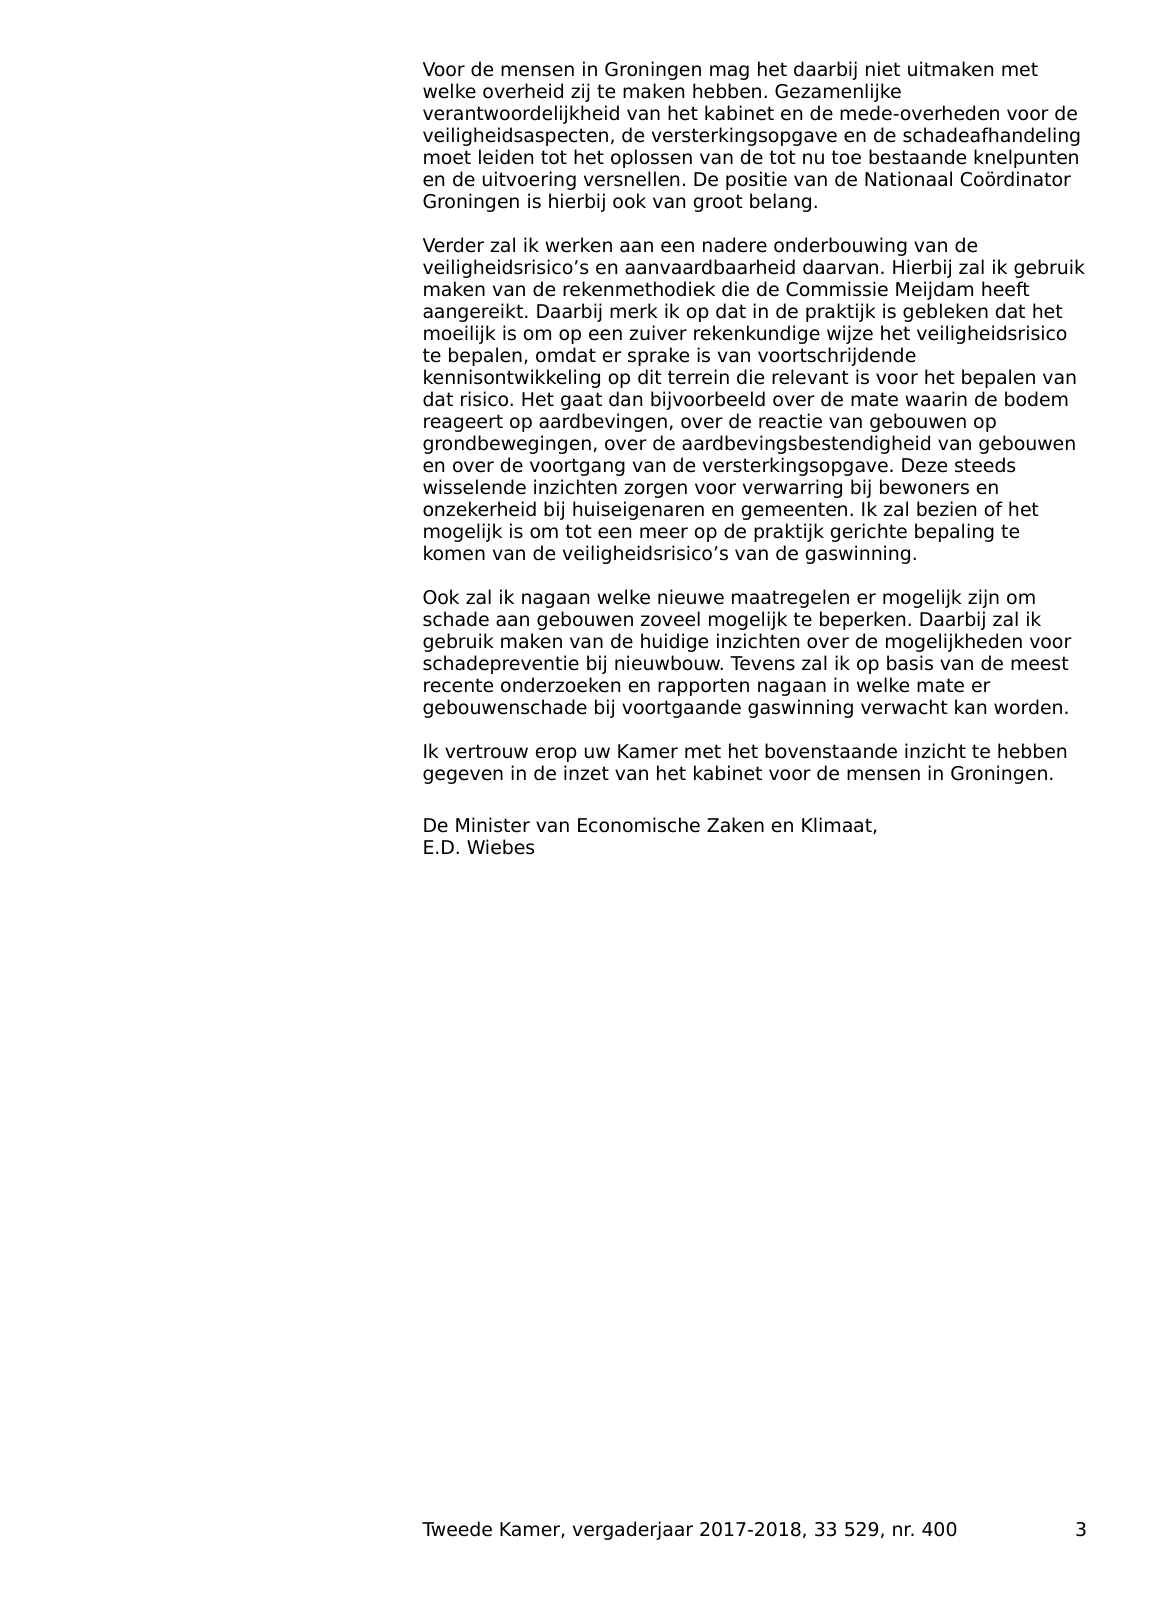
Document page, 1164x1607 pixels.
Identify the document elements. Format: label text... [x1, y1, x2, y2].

text Verder zal ik werken aan een nadere onderbouwing van de veiligheidsrisico’s en aanvaardbaarheid daarvan. Hierbij zal ik gebruik maken van de rekenmethodiek die de Commissie Meijdam heeft aangereikt. Daarbij merk ik op dat in de praktijk is gebleken dat het moeilijk is om op een zuiver rekenkundige wijze het veiligheidsrisico te bepalen, omdat er sprake is van voortschrijdende kennisontwikkeling op dit terrein die relevant is voor het bepalen van dat risico. Het gaat dan bijvoorbeeld over de mate waarin de bodem reageert op aardbevingen, over de reactie van gebouwen op grondbewegingen, over de aardbevingsbestendigheid van gebouwen en over de voortgang van de versterkingsopgave. Deze steeds wisselende inzichten zorgen voor verwarring bij bewoners en onzekerheid bij huiseigenaren en gemeenten. Ik zal bezien of het mogelijk is om tot een meer op de praktijk gerichte bepaling te komen van de veiligheidsrisico’s van de gaswinning. [422, 235, 1087, 565]
text Voor de mensen in Groningen mag het daarbij niet uitmaken met welke overheid zij te maken hebben. Gezamenlijke verantwoordelijkheid van het kabinet en de mede-overheden voor de veiligheidsaspecten, de versterkingsopgave en de schadeafhandeling moet leiden tot het oplossen van de tot nu toe bestaande knelpunten en de uitvoering versnellen. De positie van de Nationaal Coördinator Groningen is hierbij ook van groot belang. [422, 59, 1087, 213]
text Ik vertrouw erop uw Kamer met het bovenstaande inzicht te hebben gegeven in de inzet van het kabinet voor de mensen in Groningen. [422, 741, 1087, 785]
text De Minister van Economische Zaken en Klimaat, E.D. Wiebes [422, 815, 1087, 859]
text Ook zal ik nagaan welke nieuwe maatregelen er mogelijk zijn om schade aan gebouwen zoveel mogelijk te beperken. Daarbij zal ik gebruik maken van de huidige inzichten over de mogelijkheden voor schadepreventie bij nieuwbouw. Tevens zal ik op basis van de meest recente onderzoeken en rapporten nagaan in welke mate er gebouwenschade bij voortgaande gaswinning verwacht kan worden. [422, 587, 1087, 719]
